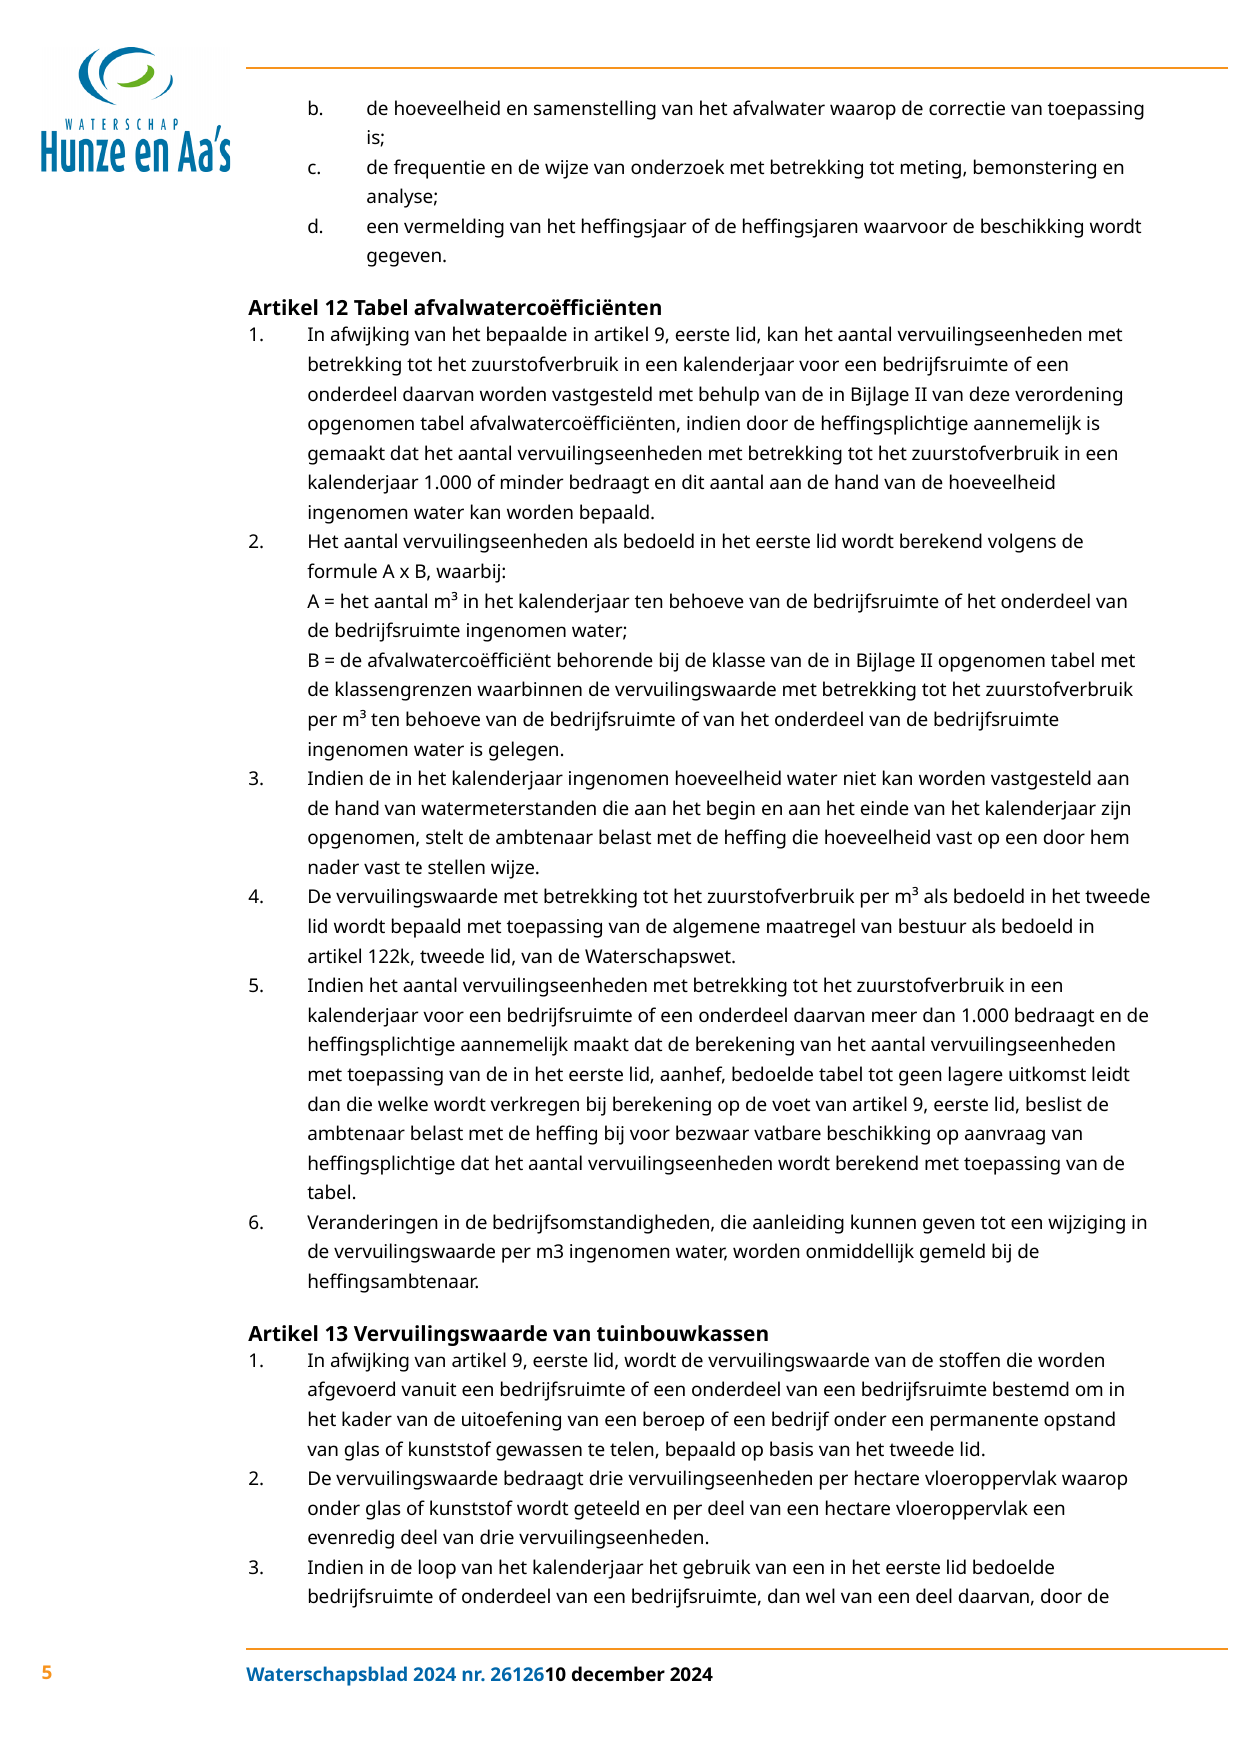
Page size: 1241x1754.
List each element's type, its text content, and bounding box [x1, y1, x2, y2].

list Indien in de loop van het kalenderjaar het gebruik van een in het eerste lid bedoelde bedrijfsruimte of onderdeel van een bedrijfsruimte, dan wel van een deel daarvan, door de [248, 1554, 1152, 1609]
picture [183, 163, 191, 172]
list Het aantal vervuilingseenheden als bedoeld in het eerste lid wordt berekend volgens de formule A x B, waarbij: [248, 529, 1152, 584]
list de hoeveelheid en samenstelling van het afvalwater waarop de correctie van toepassing is; [307, 95, 1152, 150]
list In afwijking van artikel 9, eerste lid, wordt de vervuilingswaarde van de stoffen die worden afgevoerd vanuit een bedrijfsruimte of een onderdeel van een bedrijfsruimte bestemd om in het kader van de uitoefening van een beroep of een bedrijf onder een permanente opstand van glas of kunststof gewassen te telen, bepaald op basis van het tweede lid. [248, 1347, 1152, 1462]
list De vervuilingswaarde bedraagt drie vervuilingseenheden per hectare vloeroppervlak waarop onder glas of kunststof wordt geteeld en per deel van een hectare vloeroppervlak een evenredig deel van drie vervuilingseenheden. [248, 1465, 1152, 1550]
list De vervuilingswaarde met betrekking tot het zuurstofverbruik per m³ als bedoeld in het tweede lid wordt bepaald met toepassing van de algemene maatregel van bestuur als bedoeld in artikel 122k, tweede lid, van de Waterschapswet. [248, 884, 1152, 968]
picture [226, 145, 231, 156]
list een vermelding van het heffingsjaar of de heffingsjaren waarvoor de beschikking wordt gegeven. [307, 213, 1152, 268]
text Artikel 12 Tabel afvalwatercoëfficiënten [248, 293, 1152, 322]
list de frequentie en de wijze van onderzoek met betrekking tot meting, bemonstering en analyse; [307, 154, 1152, 209]
picture [41, 47, 231, 172]
list Indien de in het kalenderjaar ingenomen hoeveelheid water niet kan worden vastgesteld aan de hand van watermeterstanden die aan het begin en aan het einde van het kalenderjaar zijn opgenomen, stelt de ambtenaar belast met de heffing die hoeveelheid vast op een door hem nader vast te stellen wijze. [248, 765, 1152, 880]
list B = de afvalwatercoëfficiënt behorende bij de klasse van de in Bijlage II opgenomen tabel met de klassengrenzen waarbinnen de vervuilingswaarde met betrekking tot het zuurstofverbruik per m³ ten behoeve van de bedrijfsruimte of van het onderdeel van de bedrijfsruimte ingenomen water is gelegen. [248, 647, 1152, 761]
list Indien het aantal vervuilingseenheden met betrekking tot het zuurstofverbruik in een kalenderjaar voor een bedrijfsruimte of een onderdeel daarvan meer dan 1.000 bedraagt en de heffingsplichtige aannemelijk maakt dat de berekening van het aantal vervuilingseenheden met toepassing van de in het eerste lid, aanhef, bedoelde tabel tot geen lagere uitkomst leidt dan die welke wordt verkregen bij berekening op de voet van artikel 9, eerste lid, beslist de ambtenaar belast met de heffing bij voor bezwaar vatbare beschikking op aanvraag van heffingsplichtige dat het aantal vervuilingseenheden wordt berekend met toepassing van de tabel. [248, 972, 1152, 1205]
list A = het aantal m³ in het kalenderjaar ten behoeve van de bedrijfsruimte of het onderdeel van de bedrijfsruimte ingenomen water; [248, 588, 1152, 643]
list Veranderingen in de bedrijfsomstandigheden, die aanleiding kunnen geven tot een wijziging in de vervuilingswaarde per m3 ingenomen water, worden onmiddellijk gemeld bij de heffingsambtenaar. [248, 1209, 1152, 1294]
picture [47, 154, 51, 172]
list In afwijking van het bepaalde in artikel 9, eerste lid, kan het aantal vervuilingseenheden met betrekking tot het zuurstofverbruik in een kalenderjaar voor een bedrijfsruimte of een onderdeel daarvan worden vastgesteld met behulp van de in Bijlage II van deze verordening opgenomen tabel afvalwatercoëfficiënten, indien door de heffingsplichtige aannemelijk is gemaakt dat het aantal vervuilingseenheden met betrekking tot het zuurstofverbruik in een kalenderjaar 1.000 of minder bedraagt en dit aantal aan de hand van de hoeveelheid ingenomen water kan worden bepaald. [248, 322, 1152, 525]
text Artikel 13 Vervuilingswaarde van tuinbouwkassen [248, 1319, 1152, 1347]
